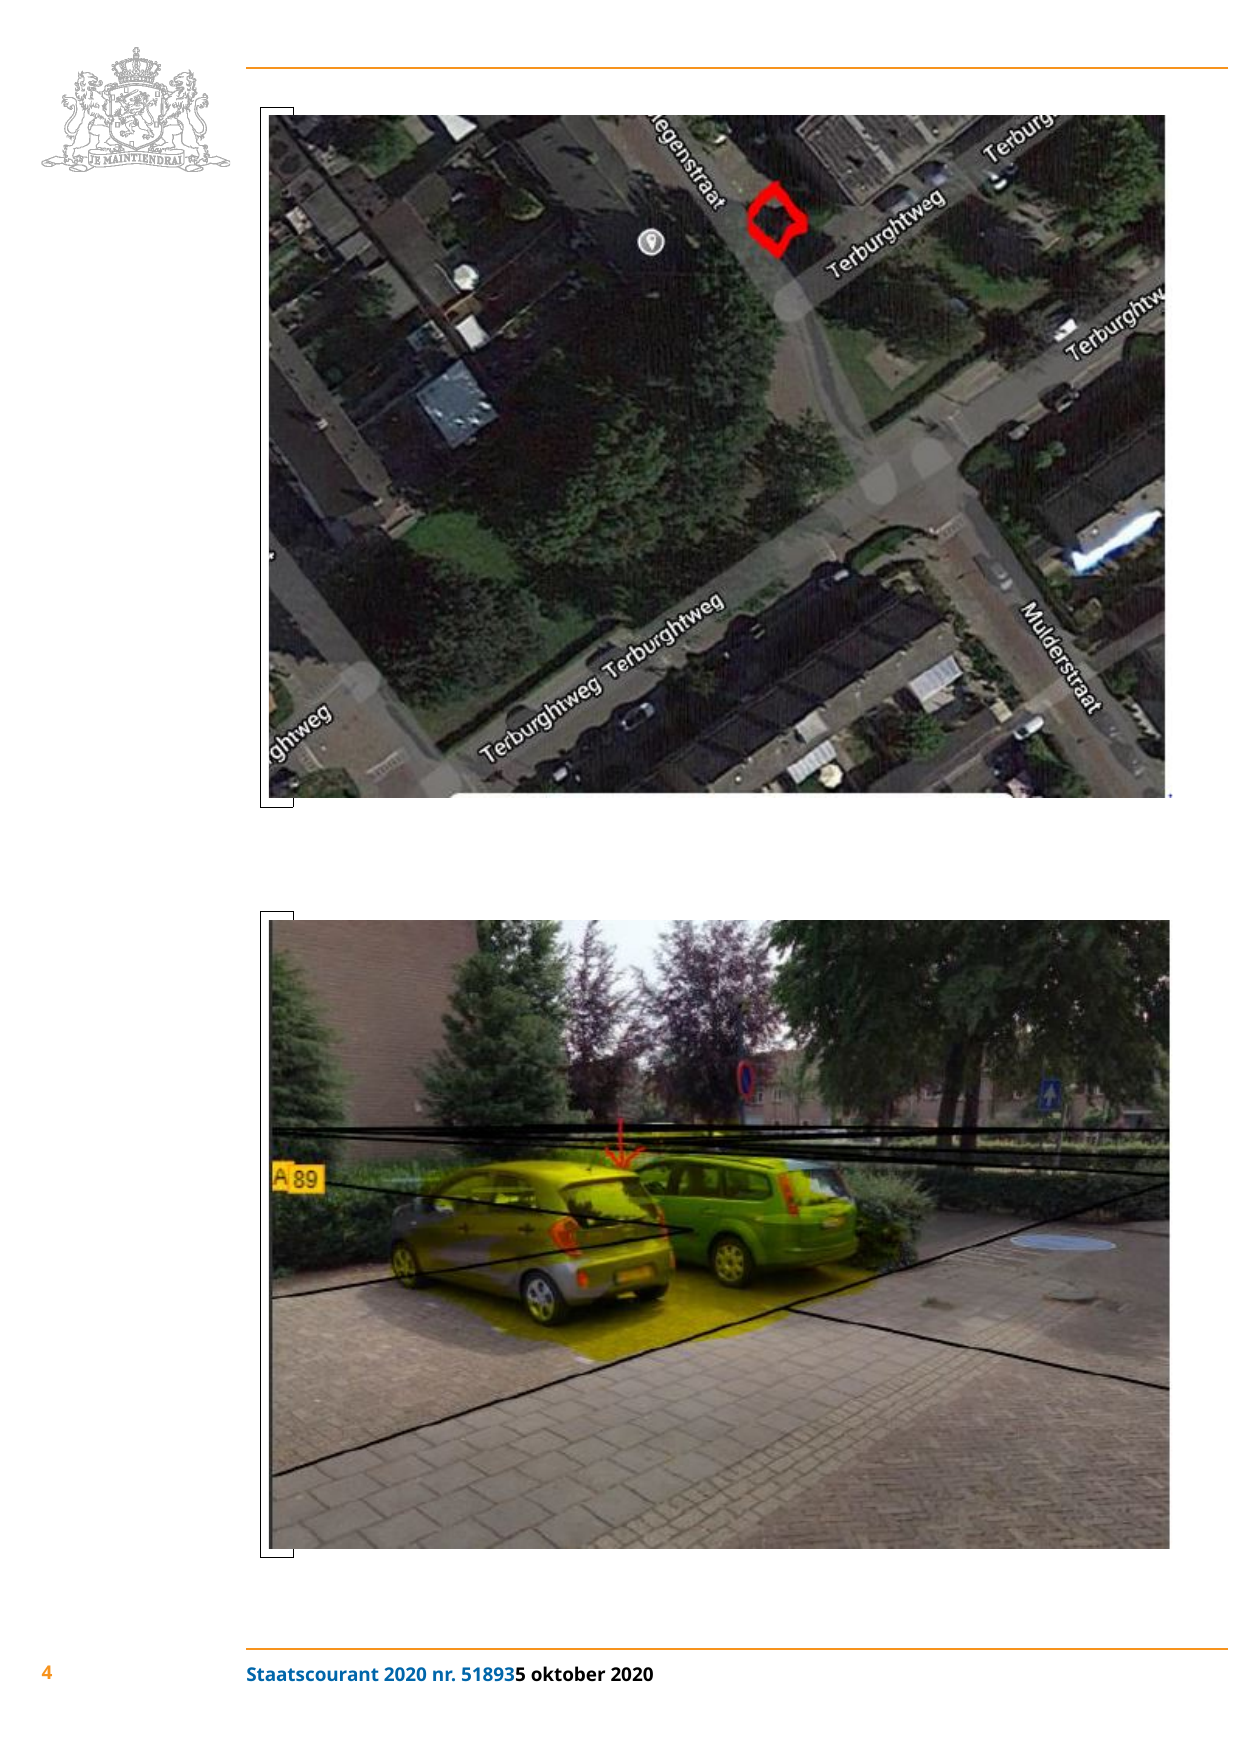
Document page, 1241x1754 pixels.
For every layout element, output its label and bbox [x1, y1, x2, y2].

picture [41, 47, 231, 172]
picture [268, 115, 1173, 798]
picture [268, 920, 1173, 1549]
